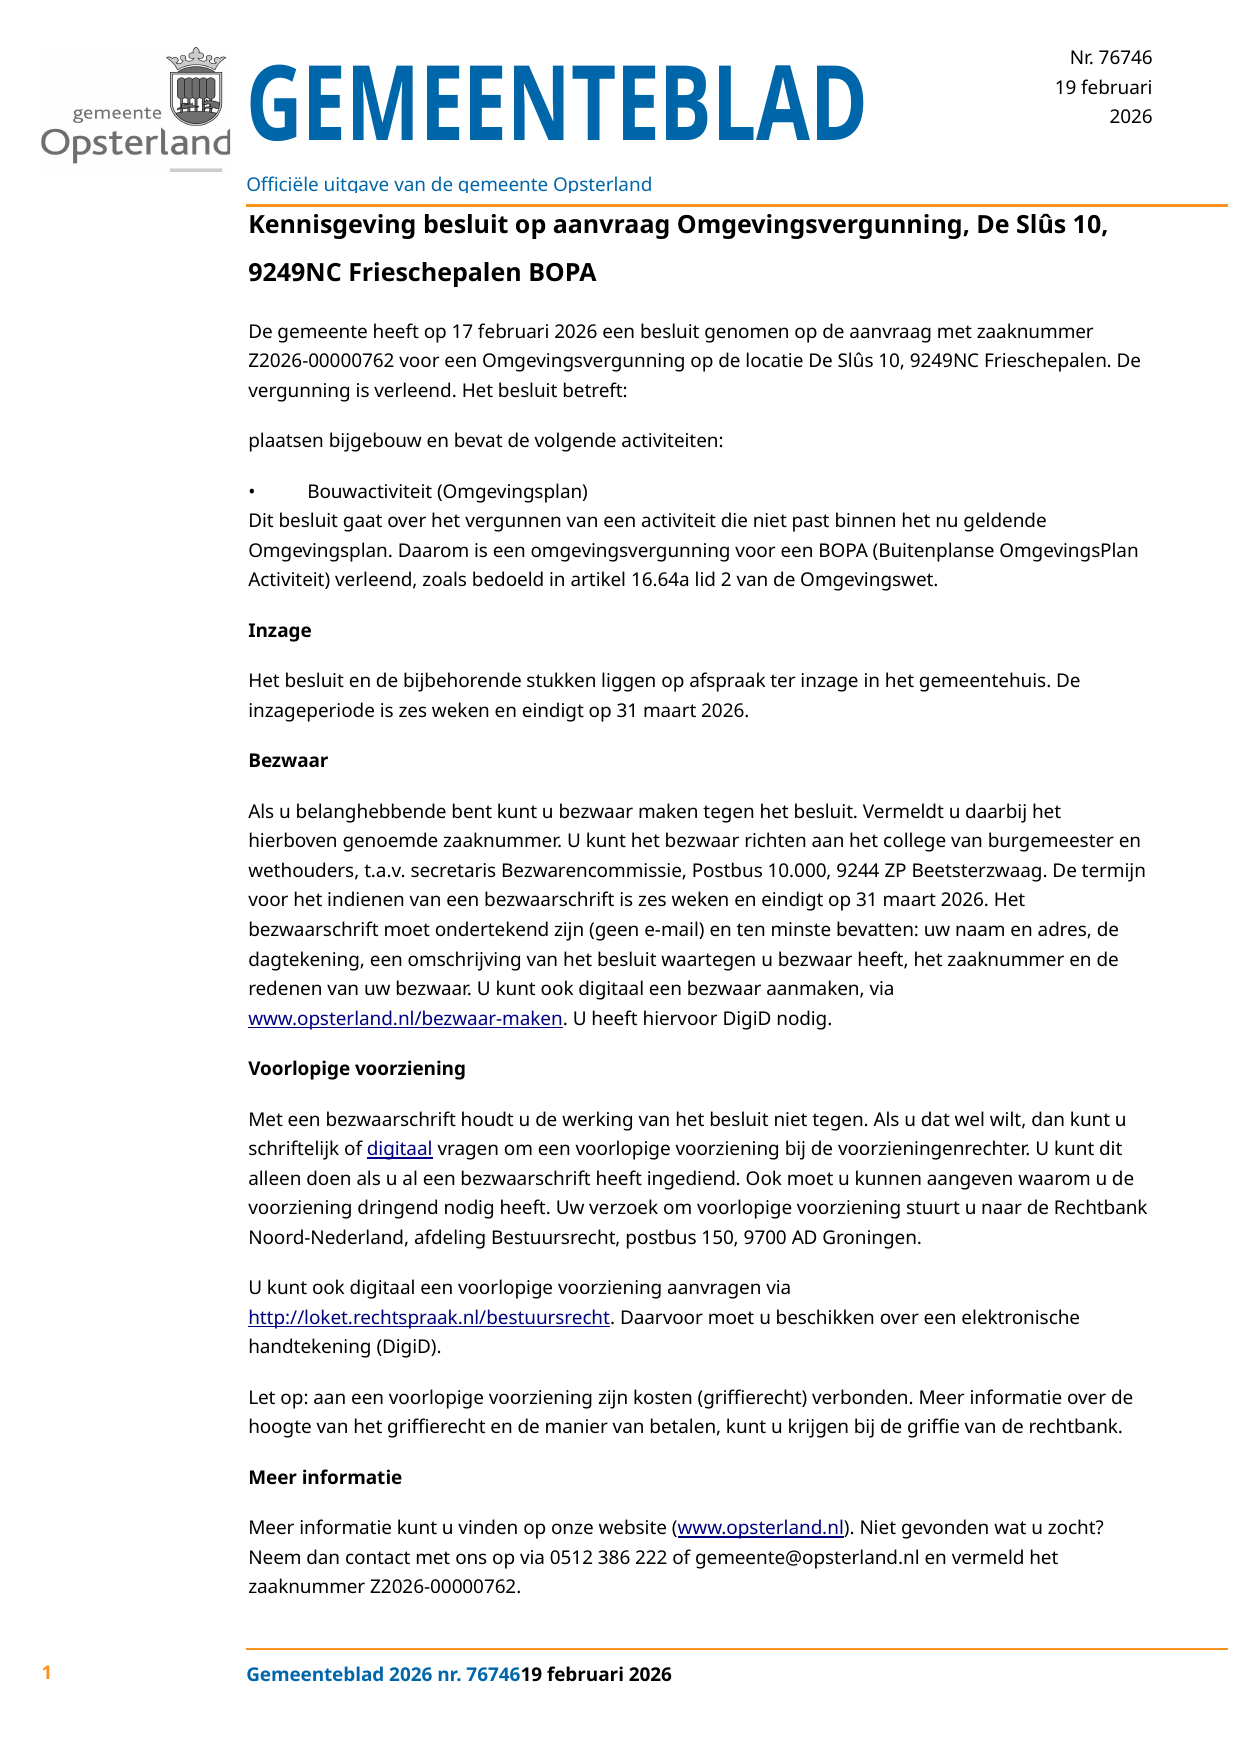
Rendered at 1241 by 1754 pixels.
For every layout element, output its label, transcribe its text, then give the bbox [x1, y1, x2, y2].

text Meer informatie kunt u vinden op onze website (www.opsterland.nl). Niet gevonden wat u zocht? Neem dan contact met ons op via 0512 386 222 of gemeente@opsterland.nl en vermeld het zaaknummer Z2026-00000762. [248, 1514, 1152, 1599]
text U kunt ook digitaal een voorlopige voorziening aanvragen via http://loket.rechtspraak.nl/bestuursrecht. Daarvoor moet u beschikken over een elektronische handtekening (DigiD). [248, 1274, 1152, 1359]
text Met een bezwaarschrift houdt u de werking van het besluit niet tegen. Als u dat wel wilt, dan kunt u schriftelijk of digitaal vragen om een voorlopige voorziening bij de voorzieningenrechter. U kunt dit alleen doen als u al een bezwaarschrift heeft ingediend. Ook moet u kunnen aangeven waarom u de voorziening dringend nodig heeft. Uw verzoek om voorlopige voorziening stuurt u naar de Rechtbank Noord-Nederland, afdeling Bestuursrecht, postbus 150, 9700 AD Groningen. [248, 1106, 1152, 1250]
text Als u belanghebbende bent kunt u bezwaar maken tegen het besluit. Vermeldt u daarbij het hierboven genoemde zaaknummer. U kunt het bezwaar richten aan het college van burgemeester en wethouders, t.a.v. secretaris Bezwarencommissie, Postbus 10.000, 9244 ZP Beetsterzwaag. De termijn voor het indienen van een bezwaarschrift is zes weken en eindigt op 31 maart 2026. Het bezwaarschrift moet ondertekend zijn (geen e-mail) en ten minste bevatten: uw naam en adres, de dagtekening, een omschrijving van het besluit waartegen u bezwaar heeft, het zaaknummer en de redenen van uw bezwaar. U kunt ook digitaal een bezwaar aanmaken, via www.opsterland.nl/bezwaar-maken. U heeft hiervoor DigiD nodig. [248, 798, 1152, 1031]
text Inzage [248, 617, 1152, 643]
list Bouwactiviteit (Omgevingsplan) [248, 478, 1152, 504]
text Meer informatie [248, 1464, 1152, 1490]
text Kennisgeving besluit op aanvraag Omgevingsvergunning, De Slûs 10, 9249NC Frieschepalen BOPA [248, 207, 1152, 288]
text plaatsen bijgebouw en bevat de volgende activiteiten: [248, 427, 1152, 453]
text Dit besluit gaat over het vergunnen van een activiteit die niet past binnen het nu geldende Omgevingsplan. Daarom is een omgevingsvergunning voor een BOPA (Buitenplanse OmgevingsPlan Activiteit) verleend, zoals bedoeld in artikel 16.64a lid 2 van de Omgevingswet. [248, 507, 1152, 592]
picture [41, 47, 231, 172]
text Let op: aan een voorlopige voorziening zijn kosten (griffierecht) verbonden. Meer informatie over de hoogte van het griffierecht en de manier van betalen, kunt u krijgen bij de griffie van de rechtbank. [248, 1384, 1152, 1439]
text Bezwaar [248, 747, 1152, 773]
text Het besluit en de bijbehorende stukken liggen op afspraak ter inzage in het gemeentehuis. De inzageperiode is zes weken en eindigt op 31 maart 2026. [248, 667, 1152, 723]
text Voorlopige voorziening [248, 1055, 1152, 1081]
text De gemeente heeft op 17 februari 2026 een besluit genomen op de aanvraag met zaaknummer Z2026-00000762 voor een Omgevingsvergunning op de locatie De Slûs 10, 9249NC Frieschepalen. De vergunning is verleend. Het besluit betreft: [248, 318, 1152, 403]
